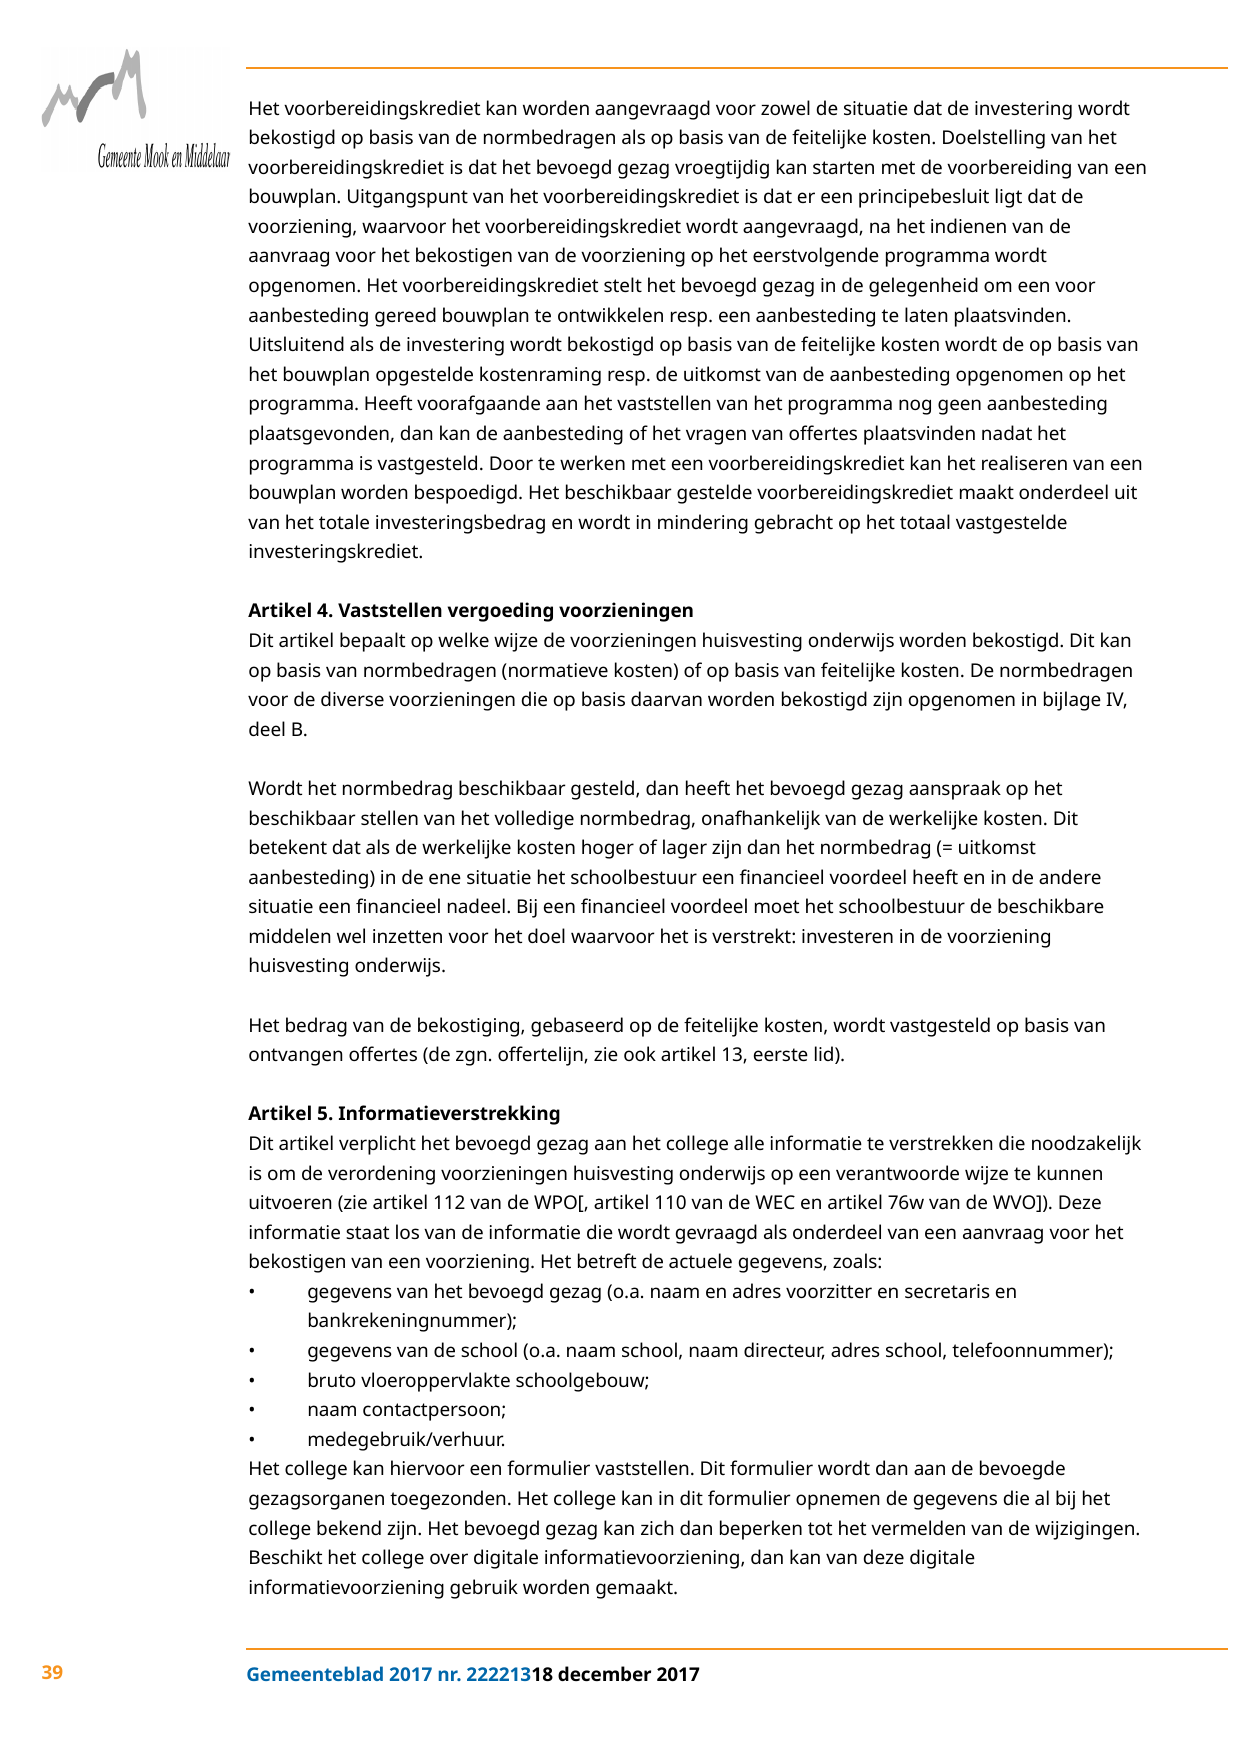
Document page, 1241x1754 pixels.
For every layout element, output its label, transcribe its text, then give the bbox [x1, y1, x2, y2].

text Dit artikel verplicht het bevoegd gezag aan het college alle informatie te verstrekken die noodzakelijk is om de verordening voorzieningen huisvesting onderwijs op een verantwoorde wijze te kunnen uitvoeren (zie artikel 112 van de WPO[, artikel 110 van de WEC en artikel 76w van de WVO]). Deze informatie staat los van de informatie die wordt gevraagd als onderdeel van een aanvraag voor het bekostigen van een voorziening. Het betreft de actuele gegevens, zoals: [248, 1130, 1152, 1274]
text Dit artikel bepaalt op welke wijze de voorzieningen huisvesting onderwijs worden bekostigd. Dit kan op basis van normbedragen (normatieve kosten) of op basis van feitelijke kosten. De normbedragen voor de diverse voorzieningen die op basis daarvan worden bekostigd zijn opgenomen in bijlage IV, deel B. [248, 627, 1152, 742]
list gegevens van het bevoegd gezag (o.a. naam en adres voorzitter en secretaris en bankrekeningnummer); [248, 1278, 1152, 1333]
text Artikel 5. Informatieverstrekking [248, 1101, 1152, 1126]
text Het voorbereidingskrediet kan worden aangevraagd voor zowel de situatie dat de investering wordt bekostigd op basis van de normbedragen als op basis van de feitelijke kosten. Doelstelling van het voorbereidingskrediet is dat het bevoegd gezag vroegtijdig kan starten met de voorbereiding van een bouwplan. Uitgangspunt van het voorbereidingskrediet is dat er een principebesluit ligt dat de voorziening, waarvoor het voorbereidingskrediet wordt aangevraagd, na het indienen van de aanvraag voor het bekostigen van de voorziening op het eerstvolgende programma wordt opgenomen. Het voorbereidingskrediet stelt het bevoegd gezag in de gelegenheid om een voor aanbesteding gereed bouwplan te ontwikkelen resp. een aanbesteding te laten plaatsvinden. Uitsluitend als de investering wordt bekostigd op basis van de feitelijke kosten wordt de op basis van het bouwplan opgestelde kostenraming resp. de uitkomst van de aanbesteding opgenomen op het programma. Heeft voorafgaande aan het vaststellen van het programma nog geen aanbesteding plaatsgevonden, dan kan de aanbesteding of het vragen van offertes plaatsvinden nadat het programma is vastgesteld. Door te werken met een voorbereidingskrediet kan het realiseren van een bouwplan worden bespoedigd. Het beschikbaar gestelde voorbereidingskrediet maakt onderdeel uit van het totale investeringsbedrag en wordt in mindering gebracht op het totaal vastgestelde investeringskrediet. [248, 95, 1152, 564]
text Het bedrag van de bekostiging, gebaseerd op de feitelijke kosten, wordt vastgesteld op basis van ontvangen offertes (de zgn. offertelijn, zie ook artikel 13, eerste lid). [248, 1012, 1152, 1067]
text Artikel 4. Vaststellen vergoeding voorzieningen [248, 598, 1152, 623]
list naam contactpersoon; [248, 1396, 1152, 1422]
picture [41, 47, 231, 172]
list gegevens van de school (o.a. naam school, naam directeur, adres school, telefoonnummer); [248, 1337, 1152, 1363]
text Het college kan hiervoor een formulier vaststellen. Dit formulier wordt dan aan de bevoegde gezagsorganen toegezonden. Het college kan in dit formulier opnemen de gegevens die al bij het college bekend zijn. Het bevoegd gezag kan zich dan beperken tot het vermelden van de wijzigingen. Beschikt het college over digitale informatievoorziening, dan kan van deze digitale informatievoorziening gebruik worden gemaakt. [248, 1456, 1152, 1600]
text Wordt het normbedrag beschikbaar gesteld, dan heeft het bevoegd gezag aanspraak op het beschikbaar stellen van het volledige normbedrag, onafhankelijk van de werkelijke kosten. Dit betekent dat als de werkelijke kosten hoger of lager zijn dan het normbedrag (= uitkomst aanbesteding) in de ene situatie het schoolbestuur een financieel voordeel heeft en in de andere situatie een financieel nadeel. Bij een financieel voordeel moet het schoolbestuur de beschikbare middelen wel inzetten voor het doel waarvoor het is verstrekt: investeren in de voorziening huisvesting onderwijs. [248, 775, 1152, 978]
list bruto vloeroppervlakte schoolgebouw; [248, 1367, 1152, 1393]
list medegebruik/verhuur. [248, 1426, 1152, 1452]
